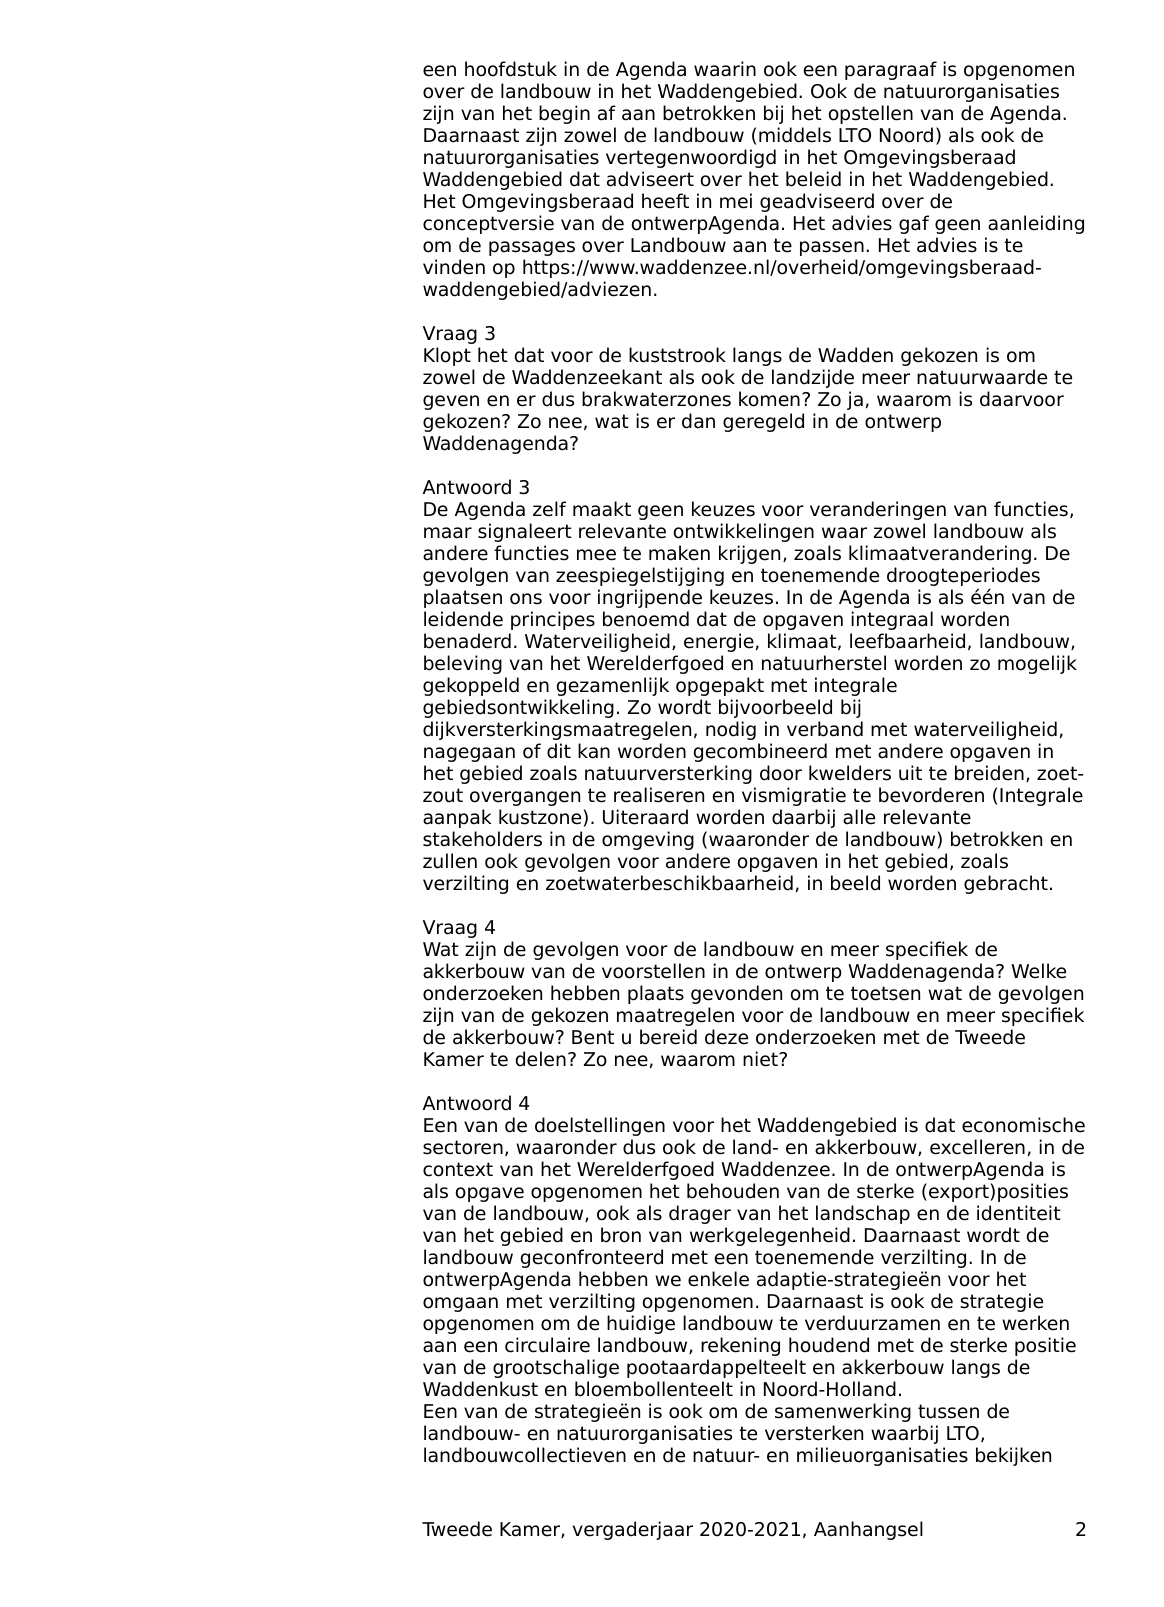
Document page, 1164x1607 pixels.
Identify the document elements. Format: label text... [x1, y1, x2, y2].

text een hoofdstuk in de Agenda waarin ook een paragraaf is opgenomen over de landbouw in het Waddengebied. Ook de natuurorganisaties zijn van het begin af aan betrokken bij het opstellen van de Agenda. [422, 59, 1087, 125]
text Vraag 4 [422, 917, 1087, 939]
text Klopt het dat voor de kuststrook langs de Wadden gekozen is om zowel de Waddenzeekant als ook de landzijde meer natuurwaarde te geven en er dus brakwaterzones komen? Zo ja, waarom is daarvoor gekozen? Zo nee, wat is er dan geregeld in de ontwerp Waddenagenda? [422, 345, 1087, 455]
text Daarnaast zijn zowel de landbouw (middels LTO Noord) als ook de natuurorganisaties vertegenwoordigd in het Omgevingsberaad Waddengebied dat adviseert over het beleid in het Waddengebied. Het Omgevingsberaad heeft in mei geadviseerd over de conceptversie van de ontwerpAgenda. Het advies gaf geen aanleiding om de passages over Landbouw aan te passen. Het advies is te vinden op https://www.waddenzee.nl/overheid/omgevingsberaad-waddengebied/adviezen. [422, 125, 1087, 301]
text Een van de strategieën is ook om de samenwerking tussen de landbouw- en natuurorganisaties te versterken waarbij LTO, landbouwcollectieven en de natuur- en milieuorganisaties bekijken [422, 1401, 1087, 1467]
text Vraag 3 [422, 323, 1087, 345]
text Antwoord 3 [422, 477, 1087, 499]
text Een van de doelstellingen voor het Waddengebied is dat economische sectoren, waaronder dus ook de land- en akkerbouw, excelleren, in de context van het Werelderfgoed Waddenzee. In de ontwerpAgenda is als opgave opgenomen het behouden van de sterke (export)posities van de landbouw, ook als drager van het landschap en de identiteit van het gebied en bron van werkgelegenheid. Daarnaast wordt de landbouw geconfronteerd met een toenemende verzilting. In de ontwerpAgenda hebben we enkele adaptie-strategieën voor het omgaan met verzilting opgenomen. Daarnaast is ook de strategie opgenomen om de huidige landbouw te verduurzamen en te werken aan een circulaire landbouw, rekening houdend met de sterke positie van de grootschalige pootaardappelteelt en akkerbouw langs de Waddenkust en bloembollenteelt in Noord-Holland. [422, 1115, 1087, 1401]
text Antwoord 4 [422, 1093, 1087, 1115]
text De Agenda zelf maakt geen keuzes voor veranderingen van functies, maar signaleert relevante ontwikkelingen waar zowel landbouw als andere functies mee te maken krijgen, zoals klimaatverandering. De gevolgen van zeespiegelstijging en toenemende droogteperiodes plaatsen ons voor ingrijpende keuzes. In de Agenda is als één van de leidende principes benoemd dat de opgaven integraal worden benaderd. Waterveiligheid, energie, klimaat, leefbaarheid, landbouw, beleving van het Werelderfgoed en natuurherstel worden zo mogelijk gekoppeld en gezamenlijk opgepakt met integrale gebiedsontwikkeling. Zo wordt bijvoorbeeld bij dijkversterkingsmaatregelen, nodig in verband met waterveiligheid, nagegaan of dit kan worden gecombineerd met andere opgaven in het gebied zoals natuurversterking door kwelders uit te breiden, zoet-zout overgangen te realiseren en vismigratie te bevorderen (Integrale aanpak kustzone). Uiteraard worden daarbij alle relevante stakeholders in de omgeving (waaronder de landbouw) betrokken en zullen ook gevolgen voor andere opgaven in het gebied, zoals verzilting en zoetwaterbeschikbaarheid, in beeld worden gebracht. [422, 499, 1087, 895]
text Wat zijn de gevolgen voor de landbouw en meer specifiek de akkerbouw van de voorstellen in de ontwerp Waddenagenda? Welke onderzoeken hebben plaats gevonden om te toetsen wat de gevolgen zijn van de gekozen maatregelen voor de landbouw en meer specifiek de akkerbouw? Bent u bereid deze onderzoeken met de Tweede Kamer te delen? Zo nee, waarom niet? [422, 939, 1087, 1071]
